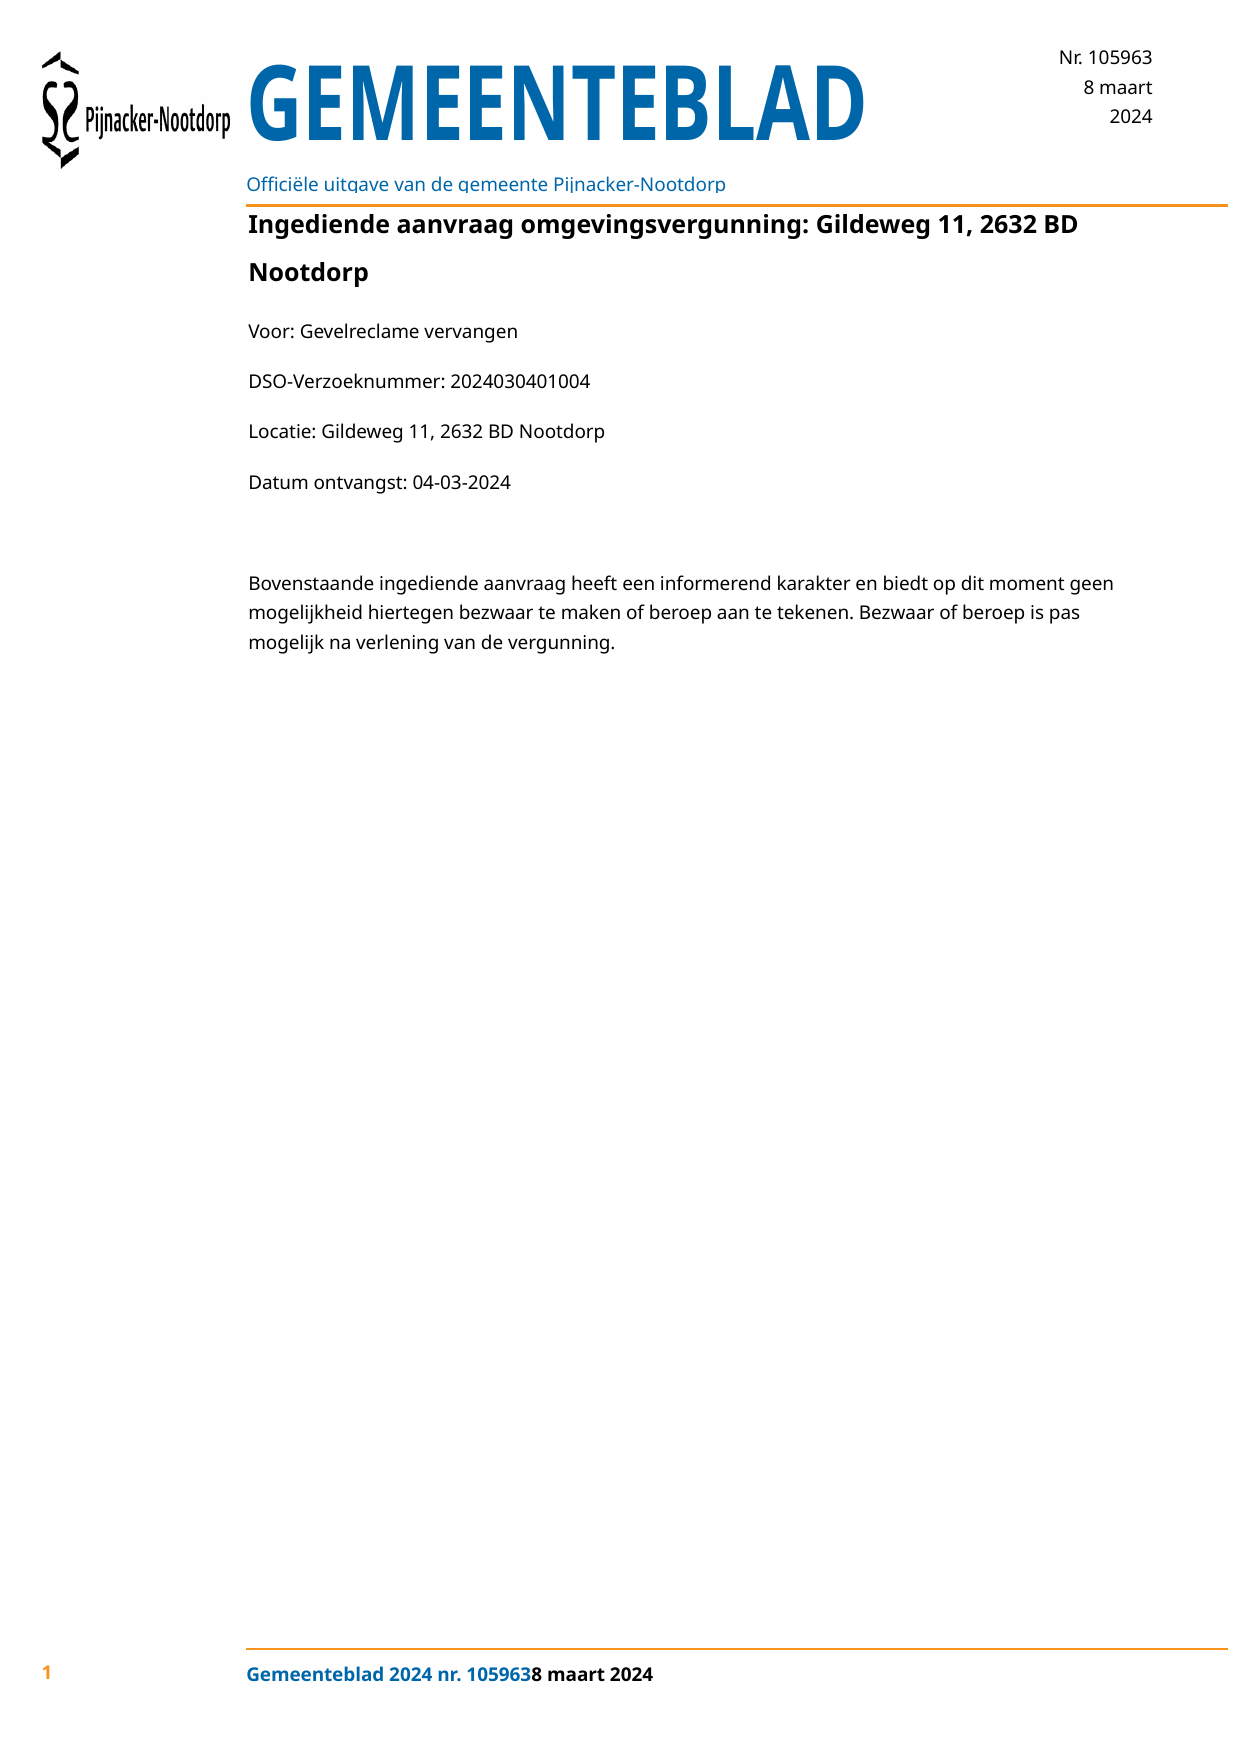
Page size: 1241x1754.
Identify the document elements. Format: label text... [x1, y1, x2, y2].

text Ingediende aanvraag omgevingsvergunning: Gildeweg 11, 2632 BD Nootdorp [248, 207, 1152, 288]
text Locatie: Gildeweg 11, 2632 BD Nootdorp [248, 419, 1152, 444]
text Datum ontvangst: 04-03-2024 [248, 469, 1152, 495]
picture [41, 47, 231, 172]
text Voor: Gevelreclame vervangen [248, 318, 1152, 344]
text Bovenstaande ingediende aanvraag heeft een informerend karakter en biedt op dit moment geen mogelijkheid hiertegen bezwaar te maken of beroep aan te tekenen. Bezwaar of beroep is pas mogelijk na verlening van de vergunning. [248, 570, 1152, 655]
text DSO-Verzoeknummer: 2024030401004 [248, 368, 1152, 394]
